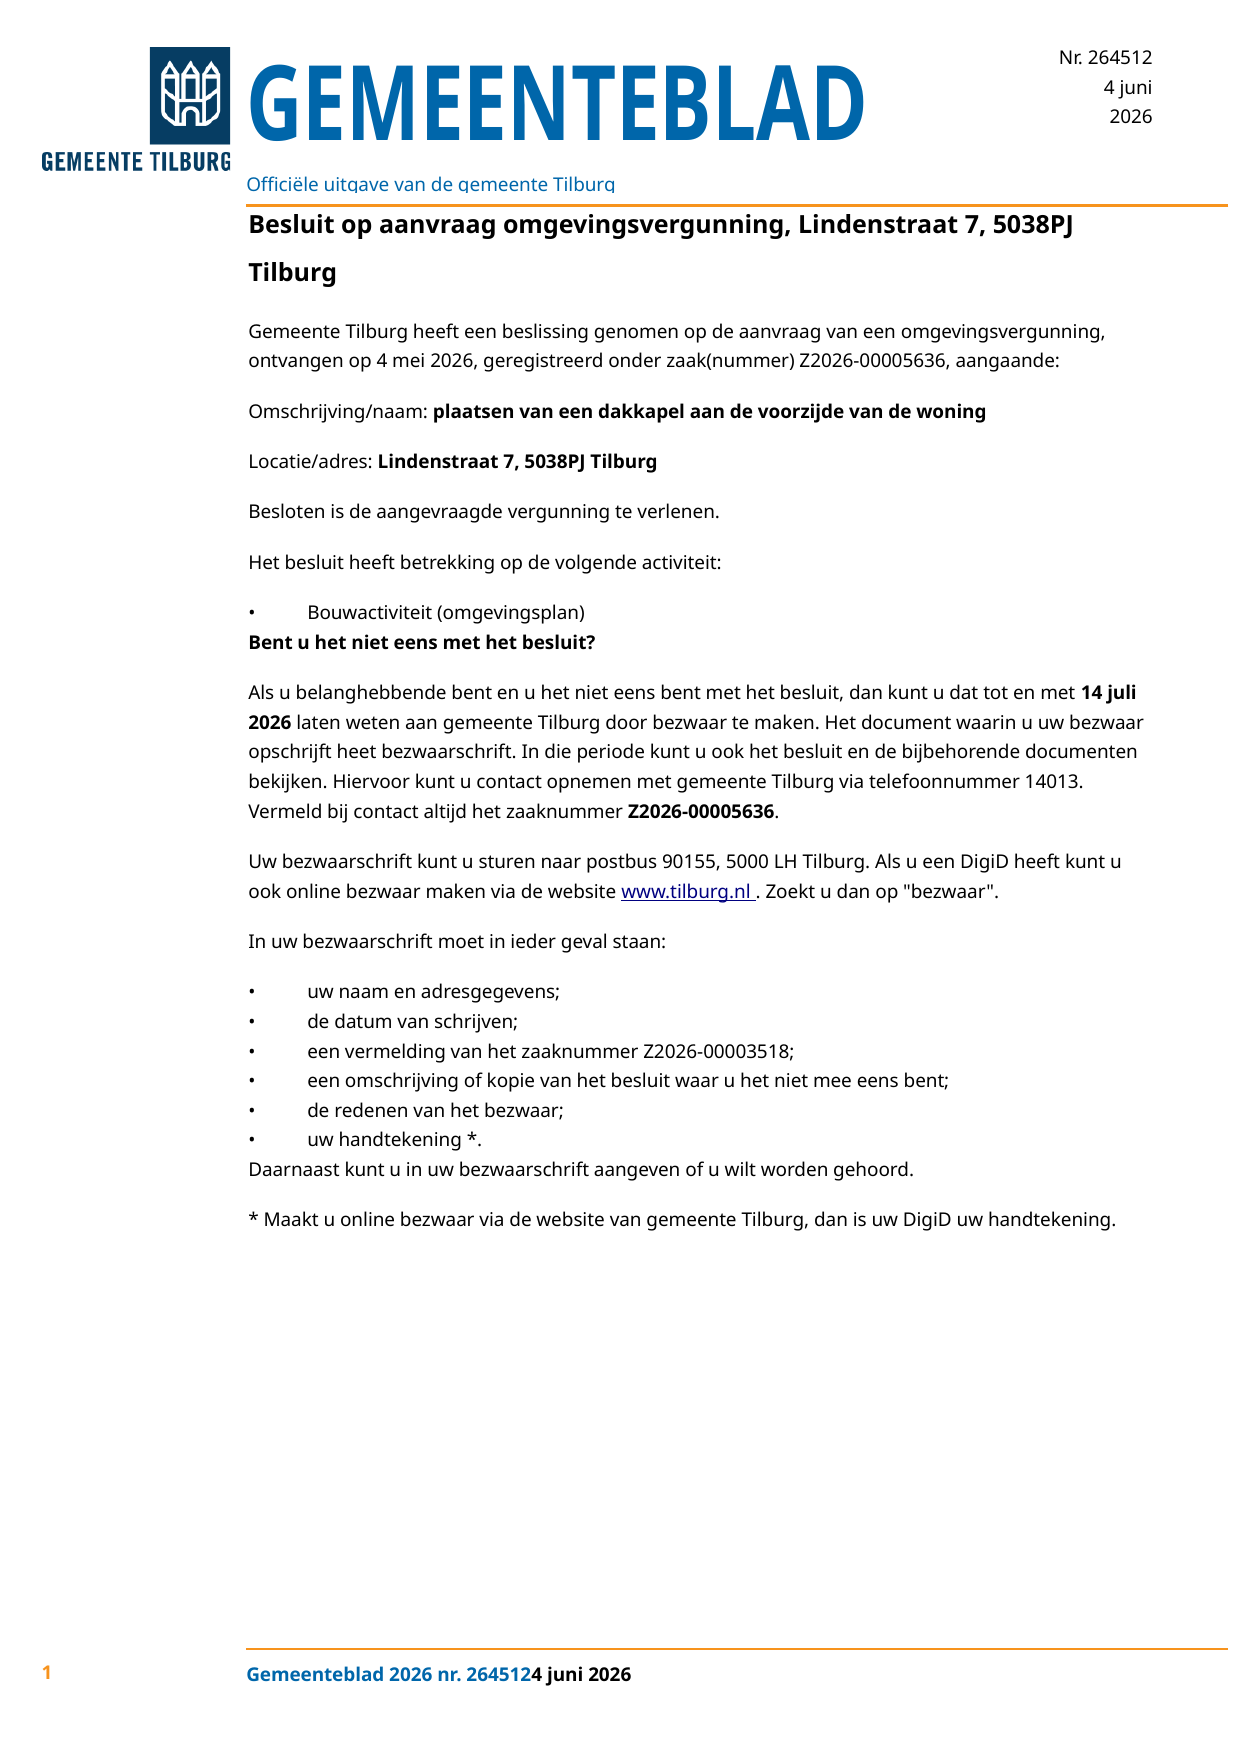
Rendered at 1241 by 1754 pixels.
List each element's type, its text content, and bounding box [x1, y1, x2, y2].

text Als u belanghebbende bent en u het niet eens bent met het besluit, dan kunt u dat tot en met 14 juli 2026 laten weten aan gemeente Tilburg door bezwaar te maken. Het document waarin u uw bezwaar opschrijft heet bezwaarschrift. In die periode kunt u ook het besluit en de bijbehorende documenten bekijken. Hiervoor kunt u contact opnemen met gemeente Tilburg via telefoonnummer 14013. Vermeld bij contact altijd het zaaknummer Z2026-00005636. [248, 679, 1152, 824]
text In uw bezwaarschrift moet in ieder geval staan: [248, 928, 1152, 954]
text Besloten is de aangevraagde vergunning te verlenen. [248, 499, 1152, 524]
list de datum van schrijven; [248, 1008, 1152, 1034]
text Gemeente Tilburg heeft een beslissing genomen op de aanvraag van een omgevingsvergunning, ontvangen op 4 mei 2026, geregistreerd onder zaak(nummer) Z2026-00005636, aangaande: [248, 318, 1152, 373]
text Daarnaast kunt u in uw bezwaarschrift aangeven of u wilt worden gehoord. [248, 1156, 1152, 1182]
text Bent u het niet eens met het besluit? [248, 629, 1152, 655]
text * Maakt u online bezwaar via de website van gemeente Tilburg, dan is uw DigiD uw handtekening. [248, 1207, 1152, 1232]
list uw handtekening *. [248, 1127, 1152, 1152]
list een vermelding van het zaaknummer Z2026-00003518; [248, 1038, 1152, 1064]
list een omschrijving of kopie van het besluit waar u het niet mee eens bent; [248, 1067, 1152, 1093]
text Omschrijving/naam: plaatsen van een dakkapel aan de voorzijde van de woning [248, 398, 1152, 424]
picture [41, 47, 231, 172]
text Locatie/adres: Lindenstraat 7, 5038PJ Tilburg [248, 448, 1152, 474]
list uw naam en adresgegevens; [248, 979, 1152, 1004]
text Uw bezwaarschrift kunt u sturen naar postbus 90155, 5000 LH Tilburg. Als u een DigiD heeft kunt u ook online bezwaar maken via de website www.tilburg.nl . Zoekt u dan op "bezwaar". [248, 848, 1152, 904]
list Bouwactiviteit (omgevingsplan) [248, 599, 1152, 625]
text Besluit op aanvraag omgevingsvergunning, Lindenstraat 7, 5038PJ Tilburg [248, 207, 1152, 288]
text Het besluit heeft betrekking op de volgende activiteit: [248, 549, 1152, 575]
list de redenen van het bezwaar; [248, 1097, 1152, 1123]
